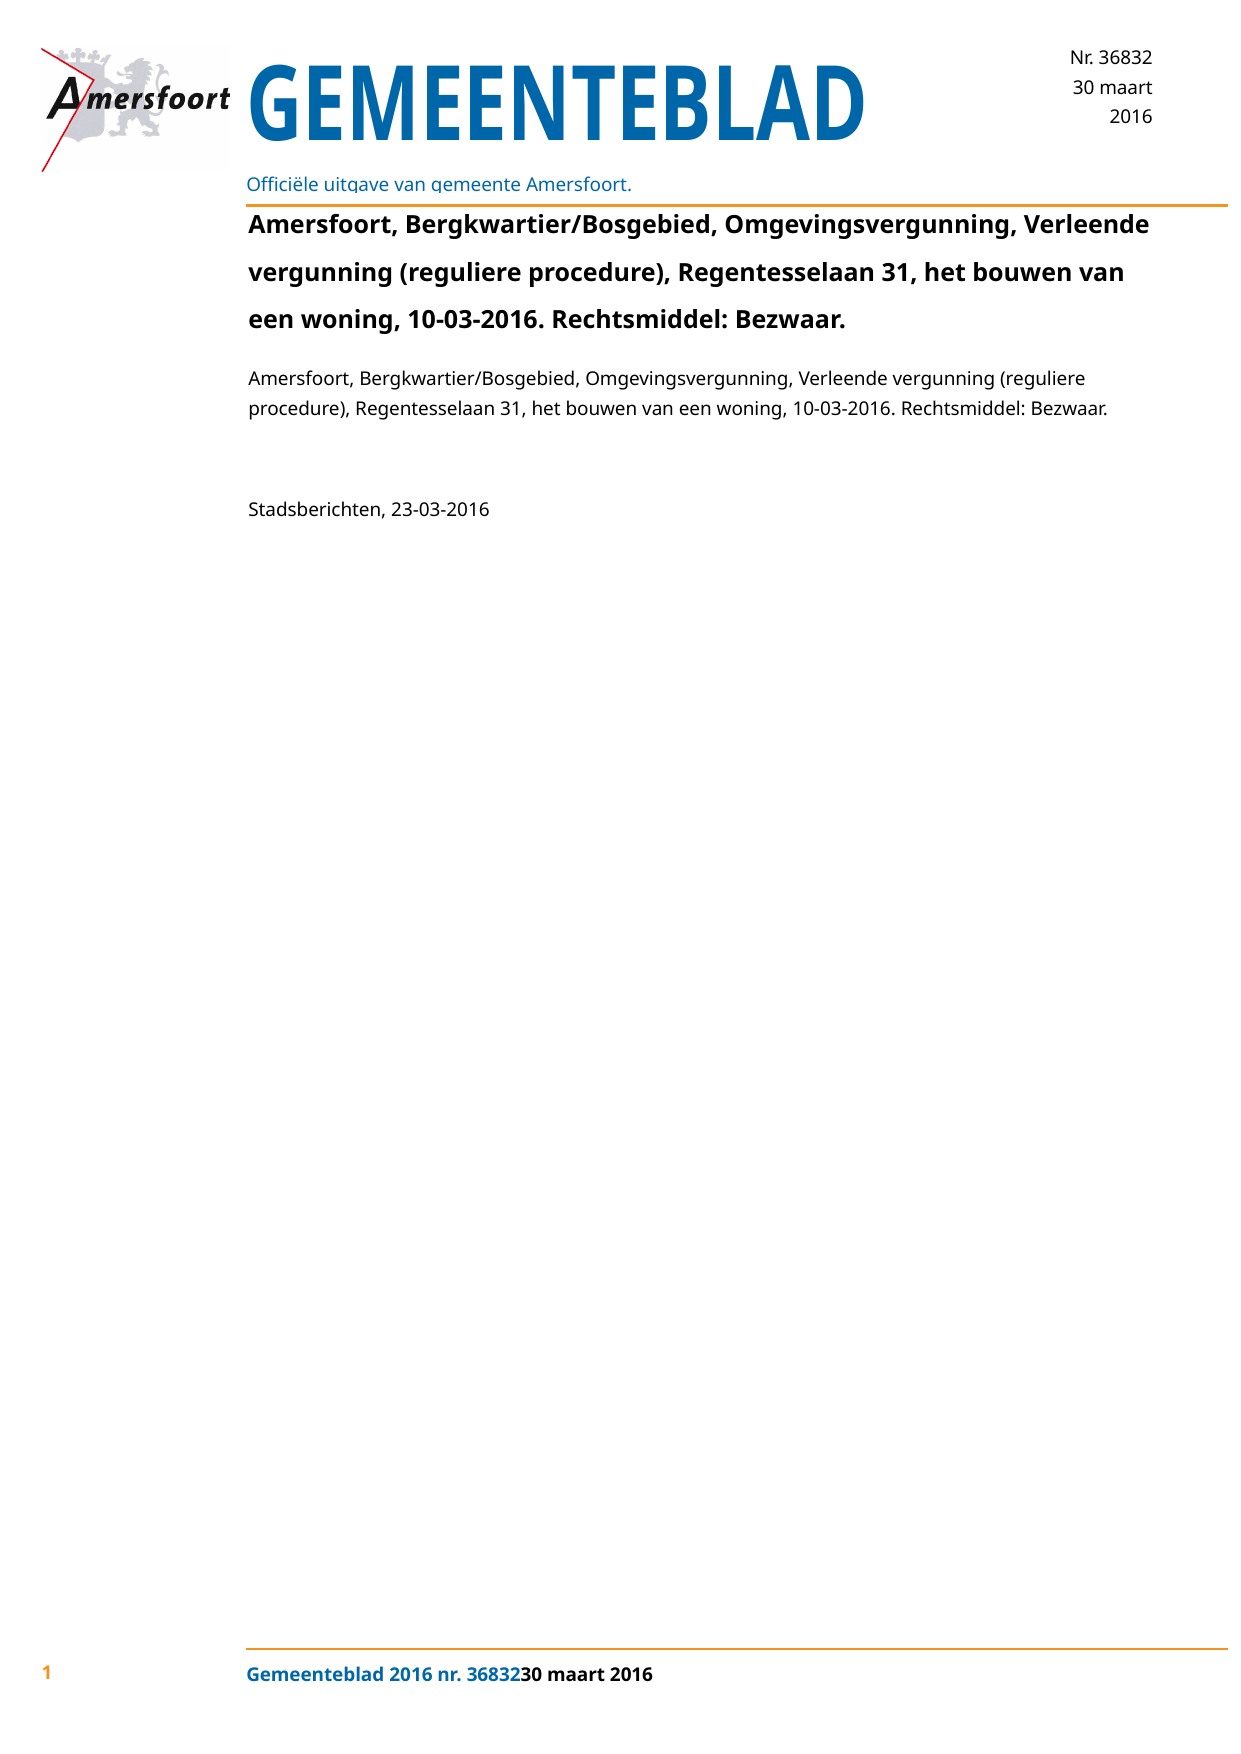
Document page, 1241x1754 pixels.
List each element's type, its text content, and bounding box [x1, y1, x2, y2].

text Amersfoort, Bergkwartier/Bosgebied, Omgevingsvergunning, Verleende vergunning (reguliere procedure), Regentesselaan 31, het bouwen van een woning, 10-03-2016. Rechtsmiddel: Bezwaar. [248, 207, 1152, 336]
text Amersfoort, Bergkwartier/Bosgebied, Omgevingsvergunning, Verleende vergunning (reguliere procedure), Regentesselaan 31, het bouwen van een woning, 10-03-2016. Rechtsmiddel: Bezwaar. [248, 366, 1152, 421]
picture [41, 47, 231, 172]
text Stadsberichten, 23-03-2016 [248, 496, 1152, 522]
